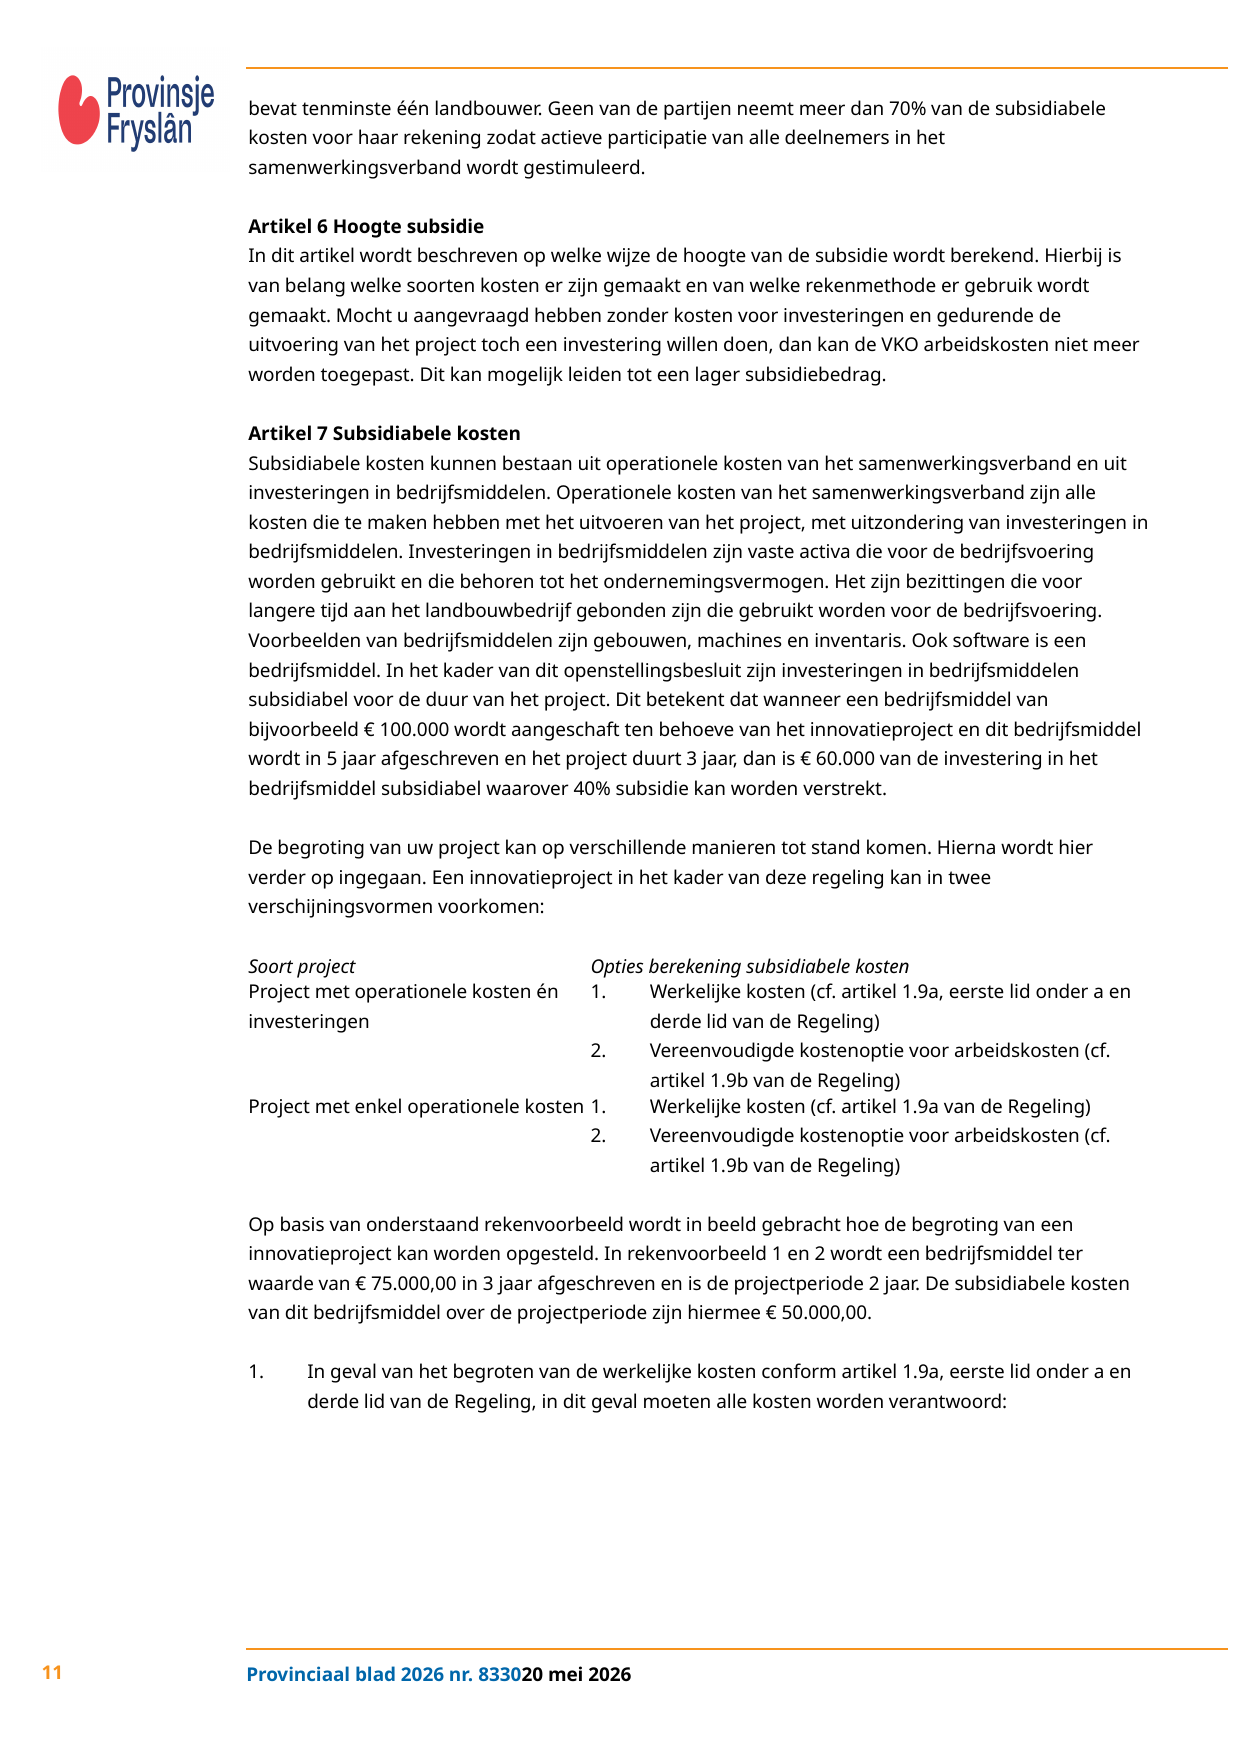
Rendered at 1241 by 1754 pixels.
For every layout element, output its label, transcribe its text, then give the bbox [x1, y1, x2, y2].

table_cell Werkelijke kosten (cf. artikel 1.9a, eerste lid onder a en derde lid van de Regeling) Vereenvoudigde kostenoptie voor arbeidskosten (cf. artikel 1.9b van de Regeling) [590, 979, 1152, 1093]
text In dit artikel wordt beschreven op welke wijze de hoogte van de subsidie wordt berekend. Hierbij is van belang welke soorten kosten er zijn gemaakt en van welke rekenmethode er gebruik wordt gemaakt. Mocht u aangevraagd hebben zonder kosten voor investeringen en gedurende de uitvoering van het project toch een investering willen doen, dan kan de VKO arbeidskosten niet meer worden toegepast. Dit kan mogelijk leiden tot een lager subsidiebedrag. [248, 243, 1152, 387]
table_header Soort project [248, 953, 590, 978]
text Subsidiabele kosten kunnen bestaan uit operationele kosten van het samenwerkingsverband en uit investeringen in bedrijfsmiddelen. Operationele kosten van het samenwerkingsverband zijn alle kosten die te maken hebben met het uitvoeren van het project, met uitzondering van investeringen in bedrijfsmiddelen. Investeringen in bedrijfsmiddelen zijn vaste activa die voor de bedrijfsvoering worden gebruikt en die behoren tot het ondernemingsvermogen. Het zijn bezittingen die voor langere tijd aan het landbouwbedrijf gebonden zijn die gebruikt worden voor de bedrijfsvoering. Voorbeelden van bedrijfsmiddelen zijn gebouwen, machines en inventaris. Ook software is een bedrijfsmiddel. In het kader van dit openstellingsbesluit zijn investeringen in bedrijfsmiddelen subsidiabel voor de duur van het project. Dit betekent dat wanneer een bedrijfsmiddel van bijvoorbeeld € 100.000 wordt aangeschaft ten behoeve van het innovatieproject en dit bedrijfsmiddel wordt in 5 jaar afgeschreven en het project duurt 3 jaar, dan is € 60.000 van de investering in het bedrijfsmiddel subsidiabel waarover 40% subsidie kan worden verstrekt. [248, 450, 1152, 801]
text Artikel 7 Subsidiabele kosten [248, 420, 1152, 446]
table_cell Project met operationele kosten én investeringen [248, 979, 590, 1093]
table_cell Werkelijke kosten (cf. artikel 1.9a van de Regeling) Vereenvoudigde kostenoptie voor arbeidskosten (cf. artikel 1.9b van de Regeling) [590, 1093, 1152, 1178]
picture [41, 47, 231, 172]
text Artikel 6 Hoogte subsidie [248, 213, 1152, 239]
text Op basis van onderstaand rekenvoorbeeld wordt in beeld gebracht hoe de begroting van een innovatieproject kan worden opgesteld. In rekenvoorbeeld 1 en 2 wordt een bedrijfsmiddel ter waarde van € 75.000,00 in 3 jaar afgeschreven en is de projectperiode 2 jaar. De subsidiabele kosten van dit bedrijfsmiddel over de projectperiode zijn hiermee € 50.000,00. [248, 1211, 1152, 1325]
table_header Opties berekening subsidiabele kosten [590, 953, 1152, 978]
list In geval van het begroten van de werkelijke kosten conform artikel 1.9a, eerste lid onder a en derde lid van de Regeling, in dit geval moeten alle kosten worden verantwoord: [248, 1359, 1152, 1414]
text De begroting van uw project kan op verschillende manieren tot stand komen. Hierna wordt hier verder op ingegaan. Een innovatieproject in het kader van deze regeling kan in twee verschijningsvormen voorkomen: [248, 834, 1152, 919]
text bevat tenminste één landbouwer. Geen van de partijen neemt meer dan 70% van de subsidiabele kosten voor haar rekening zodat actieve participatie van alle deelnemers in het samenwerkingsverband wordt gestimuleerd. [248, 95, 1152, 180]
table_cell Project met enkel operationele kosten [248, 1093, 590, 1178]
